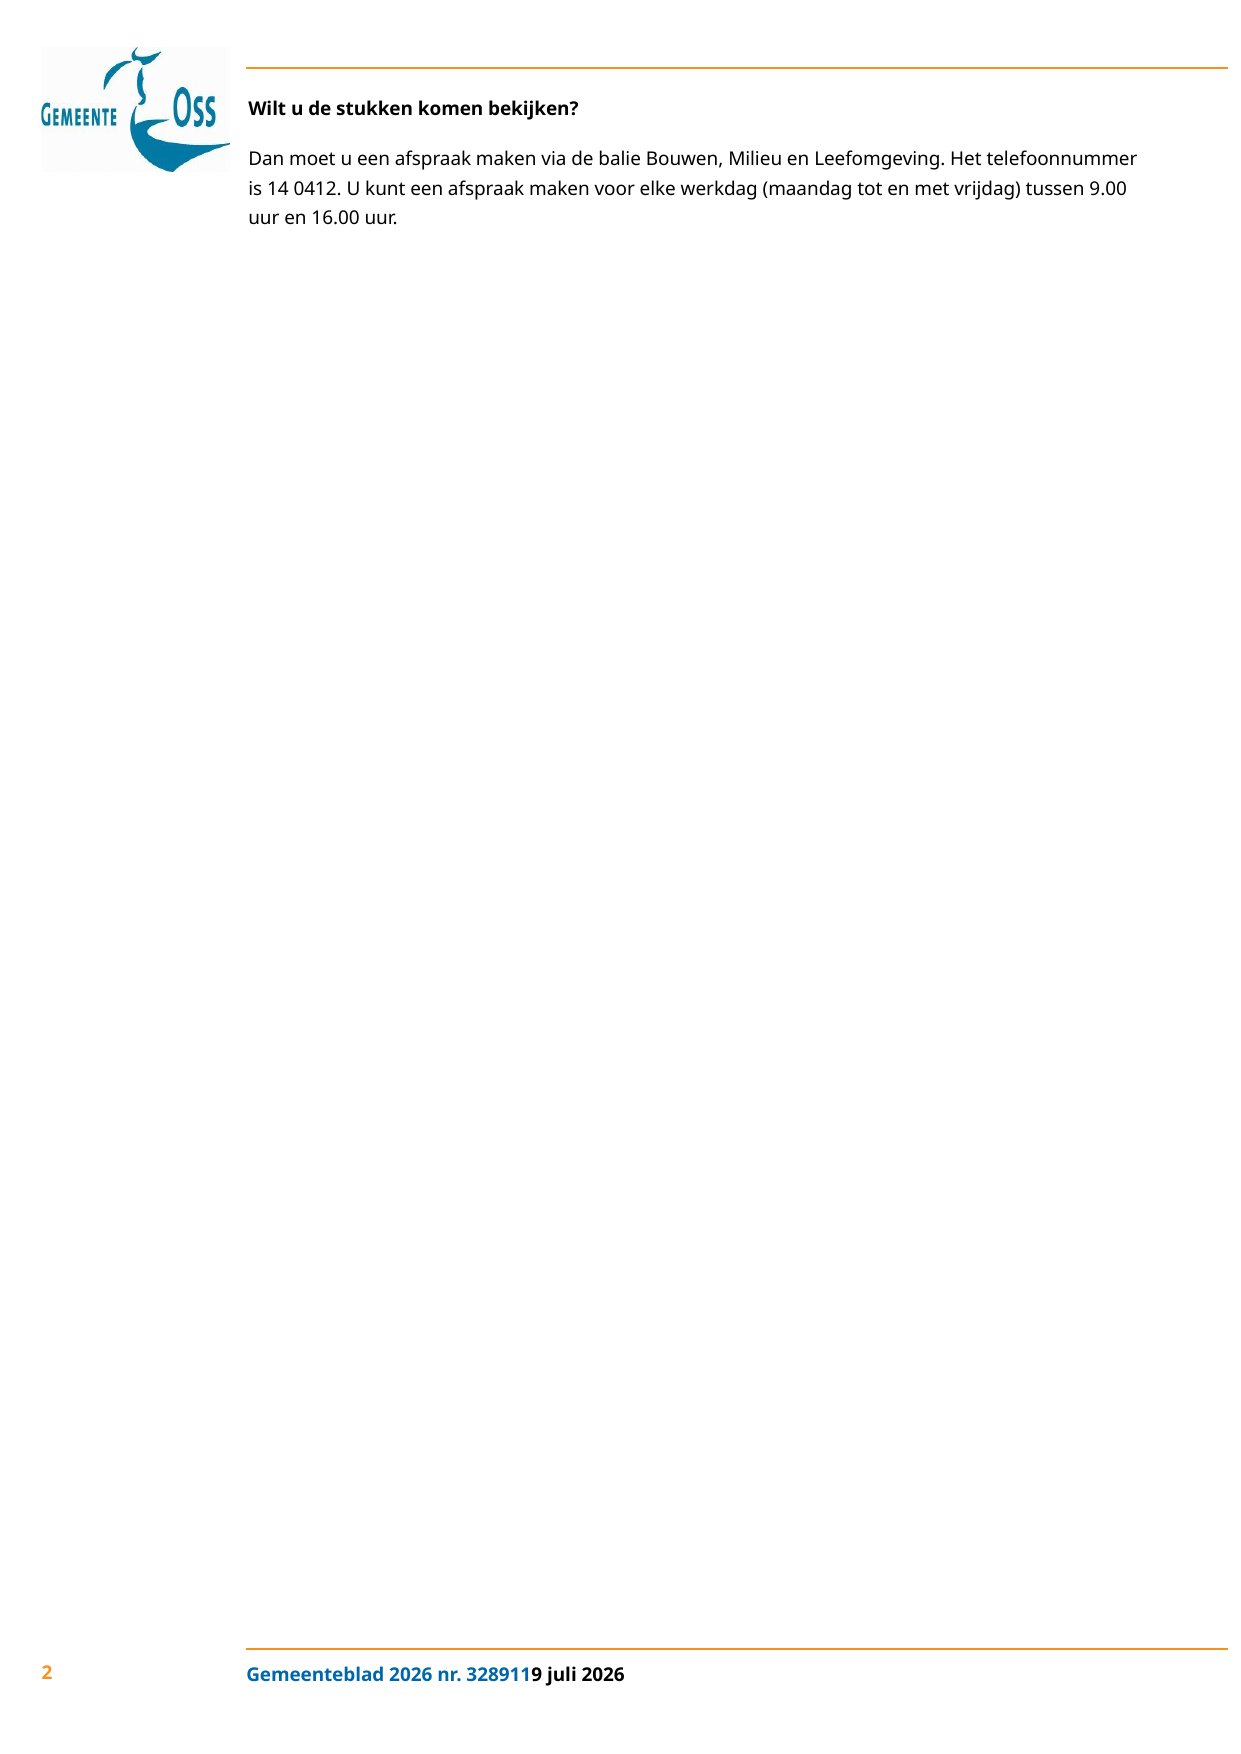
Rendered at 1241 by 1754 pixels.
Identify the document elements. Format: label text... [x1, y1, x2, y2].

text Wilt u de stukken komen bekijken? [248, 95, 1152, 121]
text Dan moet u een afspraak maken via de balie Bouwen, Milieu en Leefomgeving. Het telefoonnummer is 14 0412. U kunt een afspraak maken voor elke werkdag (maandag tot en met vrijdag) tussen 9.00 uur en 16.00 uur. [248, 145, 1152, 230]
picture [41, 47, 231, 172]
